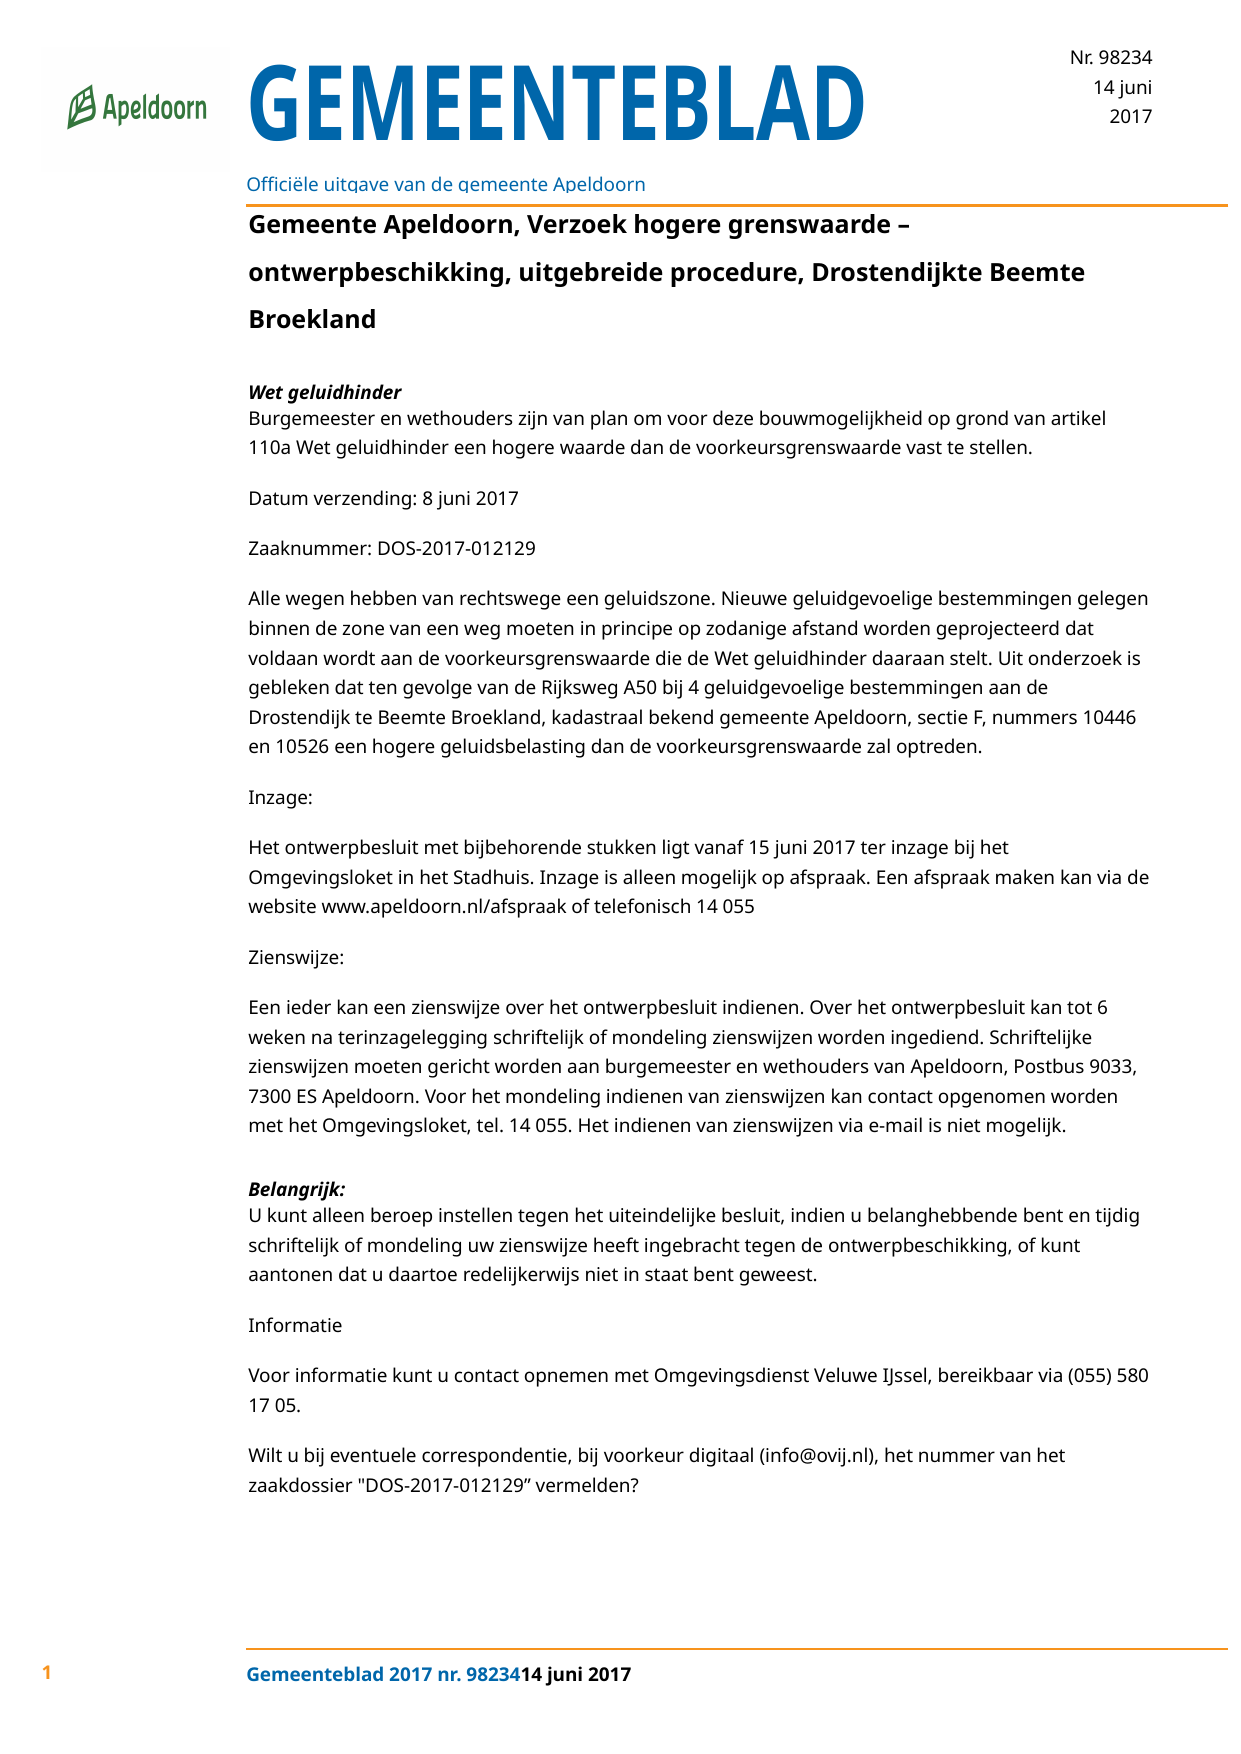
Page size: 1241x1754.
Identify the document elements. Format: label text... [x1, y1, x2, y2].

text Een ieder kan een zienswijze over het ontwerpbesluit indienen. Over het ontwerpbesluit kan tot 6 weken na terinzagelegging schriftelijk of mondeling zienswijzen worden ingediend. Schriftelijke zienswijzen moeten gericht worden aan burgemeester en wethouders van Apeldoorn, Postbus 9033, 7300 ES Apeldoorn. Voor het mondeling indienen van zienswijzen kan contact opgenomen worden met het Omgevingsloket, tel. 14 055. Het indienen van zienswijzen via e-mail is niet mogelijk. [248, 994, 1152, 1138]
text U kunt alleen beroep instellen tegen het uiteindelijke besluit, indien u belanghebbende bent en tijdig schriftelijk of mondeling uw zienswijze heeft ingebracht tegen de ontwerpbeschikking, of kunt aantonen dat u daartoe redelijkerwijs niet in staat bent geweest. [248, 1202, 1152, 1287]
text Belangrijk: [248, 1177, 1152, 1202]
text Informatie [248, 1312, 1152, 1338]
text Het ontwerpbesluit met bijbehorende stukken ligt vanaf 15 juni 2017 ter inzage bij het Omgevingsloket in het Stadhuis. Inzage is alleen mogelijk op afspraak. Een afspraak maken kan via de website www.apeldoorn.nl/afspraak of telefonisch 14 055 [248, 834, 1152, 919]
picture [41, 47, 231, 172]
text Wet geluidhinder [248, 379, 1152, 405]
text Wilt u bij eventuele correspondentie, bij voorkeur digitaal (info@ovij.nl), het nummer van het zaakdossier "DOS-2017-012129” vermelden? [248, 1442, 1152, 1498]
text Alle wegen hebben van rechtswege een geluidszone. Nieuwe geluidgevoelige bestemmingen gelegen binnen de zone van een weg moeten in principe op zodanige afstand worden geprojecteerd dat voldaan wordt aan de voorkeursgrenswaarde die de Wet geluidhinder daaraan stelt. Uit onderzoek is gebleken dat ten gevolge van de Rijksweg A50 bij 4 geluidgevoelige bestemmingen aan de Drostendijk te Beemte Broekland, kadastraal bekend gemeente Apeldoorn, sectie F, nummers 10446 en 10526 een hogere geluidsbelasting dan de voorkeursgrenswaarde zal optreden. [248, 586, 1152, 759]
text Gemeente Apeldoorn, Verzoek hogere grenswaarde – ontwerpbeschikking, uitgebreide procedure, Drostendijkte Beemte Broekland [248, 207, 1152, 336]
text Zienswijze: [248, 944, 1152, 970]
text Voor informatie kunt u contact opnemen met Omgevingsdienst Veluwe IJssel, bereikbaar via (055) 580 17 05. [248, 1362, 1152, 1418]
text Datum verzending: 8 juni 2017 [248, 485, 1152, 511]
text Burgemeester en wethouders zijn van plan om voor deze bouwmogelijkheid op grond van artikel 110a Wet geluidhinder een hogere waarde dan de voorkeursgrenswaarde vast te stellen. [248, 405, 1152, 460]
text Inzage: [248, 784, 1152, 810]
text Zaaknummer: DOS-2017-012129 [248, 535, 1152, 561]
